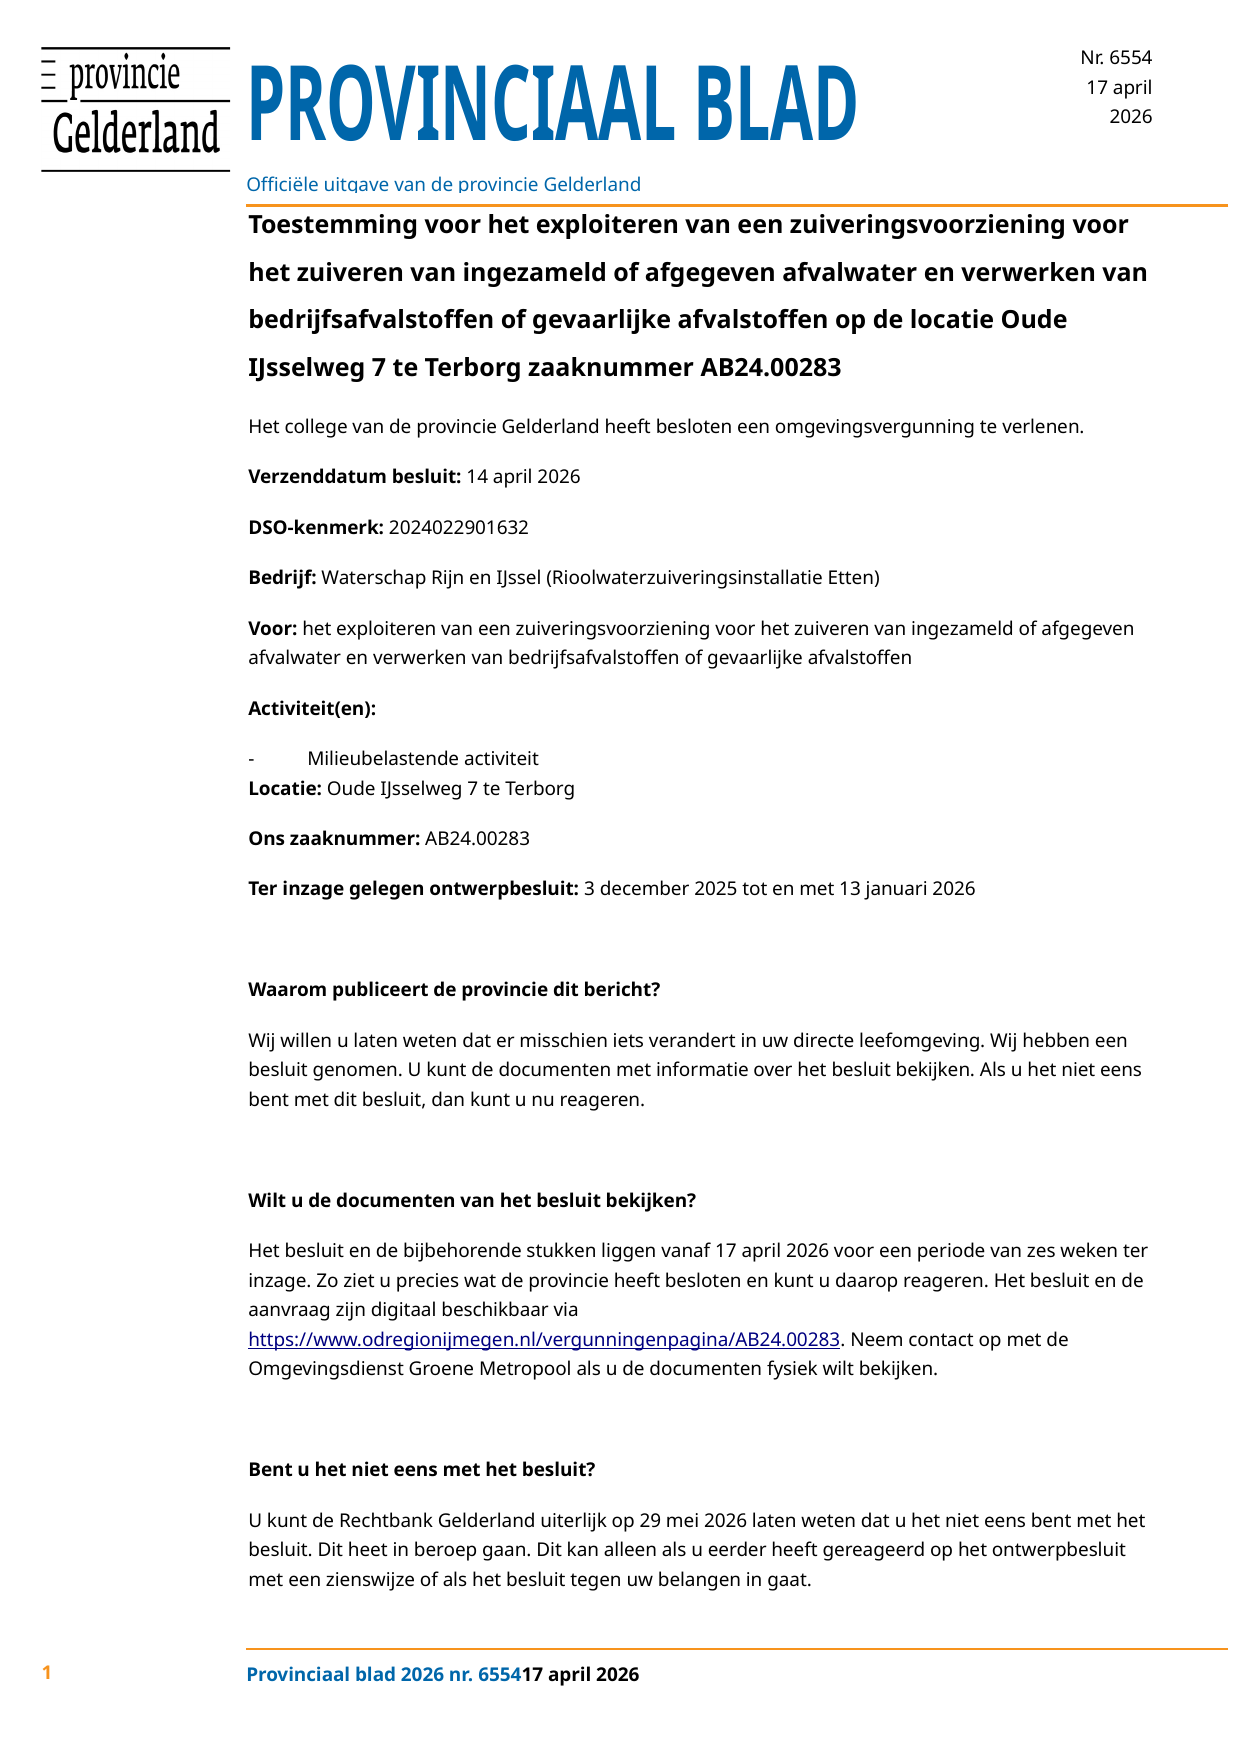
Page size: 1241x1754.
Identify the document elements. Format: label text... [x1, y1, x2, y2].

text Toestemming voor het exploiteren van een zuiveringsvoorziening voor het zuiveren van ingezameld of afgegeven afvalwater en verwerken van bedrijfsafvalstoffen of gevaarlijke afvalstoffen op de locatie Oude IJsselweg 7 te Terborg zaaknummer AB24.00283 [248, 207, 1152, 384]
picture [41, 47, 231, 172]
text DSO-kenmerk: 2024022901632 [248, 514, 1152, 540]
text Ons zaaknummer: AB24.00283 [248, 825, 1152, 851]
text Bent u het niet eens met het besluit? [248, 1456, 1152, 1482]
text U kunt de Rechtbank Gelderland uiterlijk op 29 mei 2026 laten weten dat u het niet eens bent met het besluit. Dit heet in beroep gaan. Dit kan alleen als u eerder heeft gereageerd op het ontwerpbesluit met een zienswijze of als het besluit tegen uw belangen in gaat. [248, 1507, 1152, 1592]
text Activiteit(en): [248, 695, 1152, 721]
list Milieubelastende activiteit [248, 745, 1152, 771]
text Ter inzage gelegen ontwerpbesluit: 3 december 2025 tot en met 13 januari 2026 [248, 876, 1152, 901]
text Voor: het exploiteren van een zuiveringsvoorziening voor het zuiveren van ingezameld of afgegeven afvalwater en verwerken van bedrijfsafvalstoffen of gevaarlijke afvalstoffen [248, 615, 1152, 670]
text Waarom publiceert de provincie dit bericht? [248, 976, 1152, 1002]
text Het college van de provincie Gelderland heeft besloten een omgevingsvergunning te verlenen. [248, 413, 1152, 439]
text Bedrijf: Waterschap Rijn en IJssel (Rioolwaterzuiveringsinstallatie Etten) [248, 564, 1152, 590]
text Locatie: Oude IJsselweg 7 te Terborg [248, 775, 1152, 801]
text Het besluit en de bijbehorende stukken liggen vanaf 17 april 2026 voor een periode van zes weken ter inzage. Zo ziet u precies wat de provincie heeft besloten en kunt u daarop reageren. Het besluit en de aanvraag zijn digitaal beschikbaar via https://www.odregionijmegen.nl/vergunningenpagina/AB24.00283. Neem contact op met de Omgevingsdienst Groene Metropool als u de documenten fysiek wilt bekijken. [248, 1237, 1152, 1381]
text Verzenddatum besluit: 14 april 2026 [248, 463, 1152, 489]
text Wilt u de documenten van het besluit bekijken? [248, 1187, 1152, 1213]
text Wij willen u laten weten dat er misschien iets verandert in uw directe leefomgeving. Wij hebben een besluit genomen. U kunt de documenten met informatie over het besluit bekijken. Als u het niet eens bent met dit besluit, dan kunt u nu reageren. [248, 1027, 1152, 1112]
